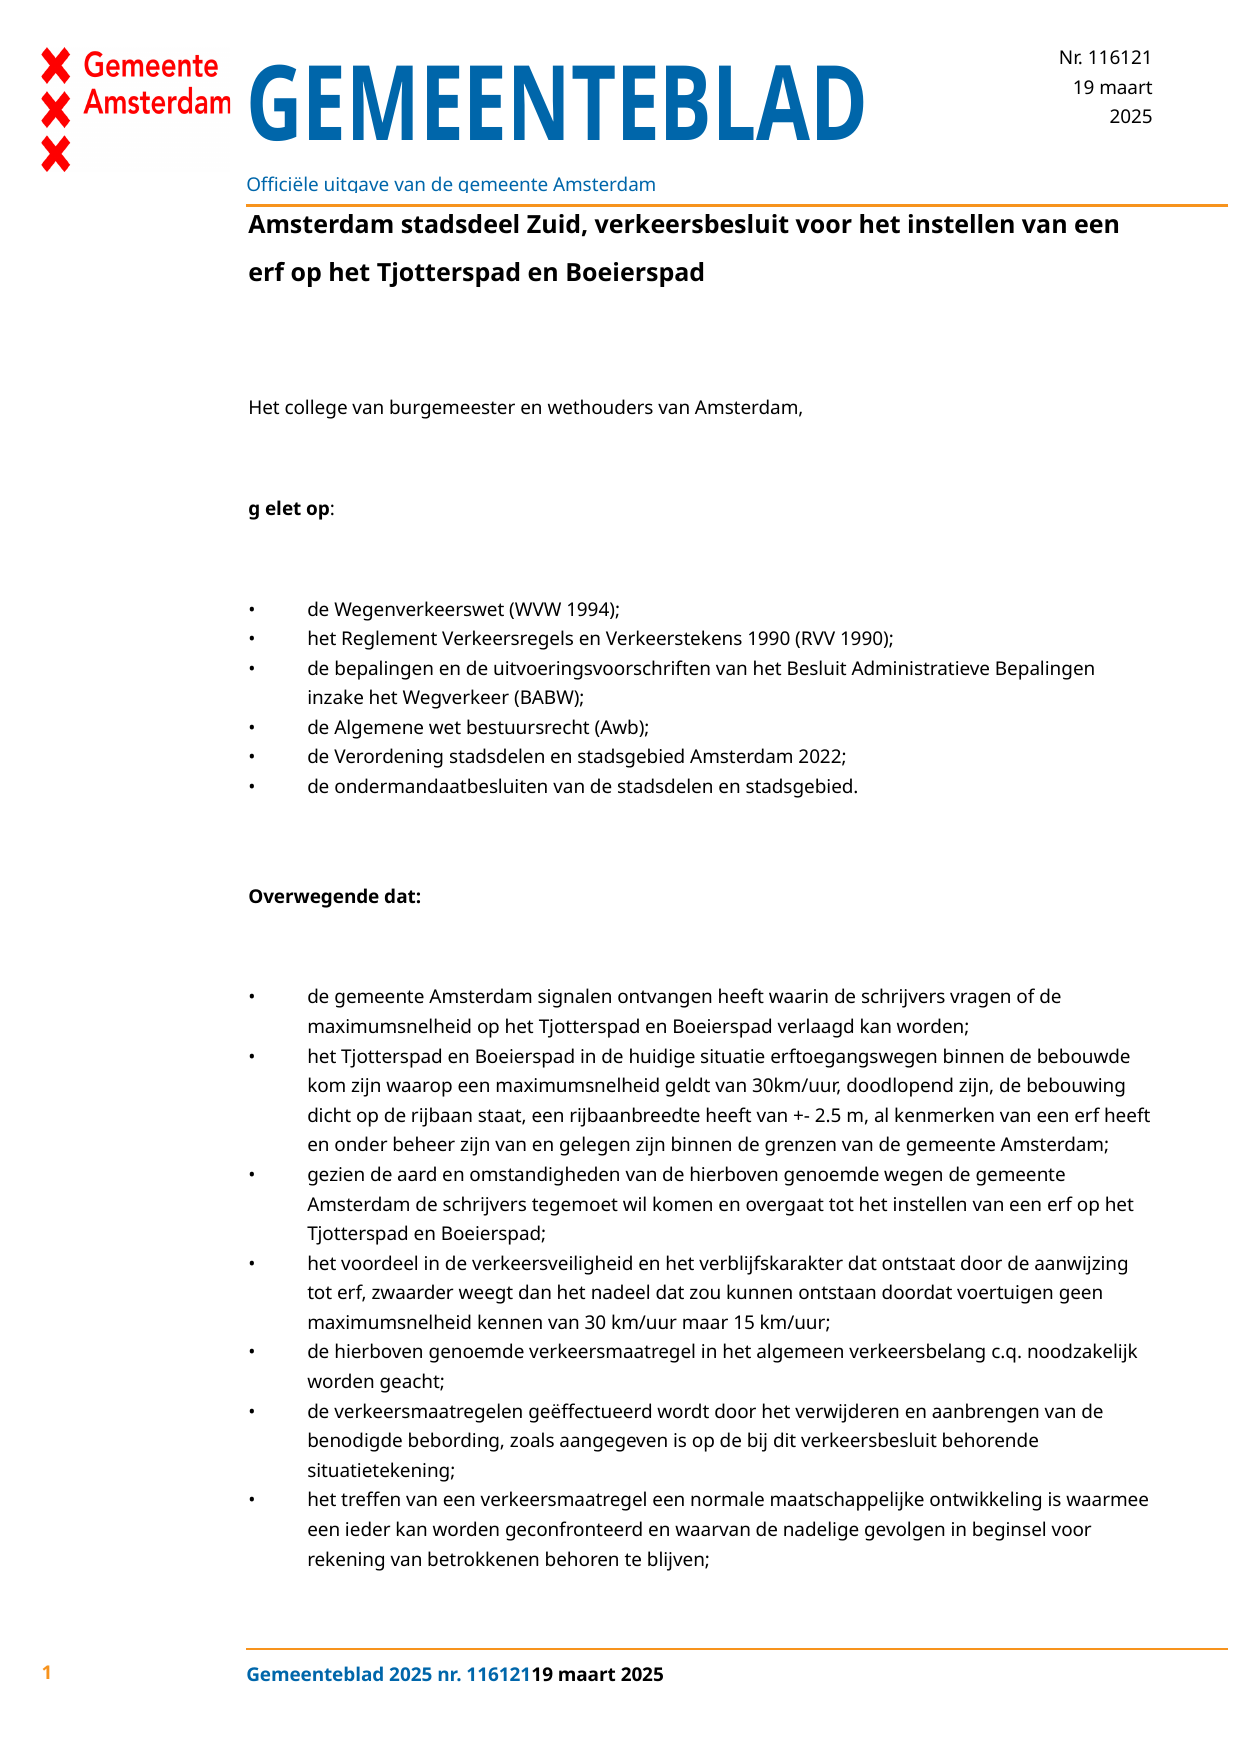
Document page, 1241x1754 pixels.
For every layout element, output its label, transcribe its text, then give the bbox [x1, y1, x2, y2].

list het voordeel in de verkeersveiligheid en het verblijfskarakter dat ontstaat door de aanwijzing tot erf, zwaarder weegt dan het nadeel dat zou kunnen ontstaan doordat voertuigen geen maximumsnelheid kennen van 30 km/uur maar 15 km/uur; [248, 1250, 1152, 1335]
text Het college van burgemeester en wethouders van Amsterdam, [248, 394, 1152, 420]
list de gemeente Amsterdam signalen ontvangen heeft waarin de schrijvers vragen of de maximumsnelheid op het Tjotterspad en Boeierspad verlaagd kan worden; [248, 984, 1152, 1039]
text Amsterdam stadsdeel Zuid, verkeersbesluit voor het instellen van een erf op het Tjotterspad en Boeierspad [248, 207, 1152, 288]
list de bepalingen en de uitvoeringsvoorschriften van het Besluit Administratieve Bepalingen inzake het Wegverkeer (BABW); [248, 655, 1152, 710]
list de Wegenverkeerswet (WVW 1994); [248, 596, 1152, 621]
list het Reglement Verkeersregels en Verkeerstekens 1990 (RVV 1990); [248, 625, 1152, 651]
text Overwegende dat: [248, 883, 1152, 908]
text g elet op: [248, 495, 1152, 521]
list het treffen van een verkeersmaatregel een normale maatschappelijke ontwikkeling is waarmee een ieder kan worden geconfronteerd en waarvan de nadelige gevolgen in beginsel voor rekening van betrokkenen behoren te blijven; [248, 1487, 1152, 1571]
list gezien de aard en omstandigheden van de hierboven genoemde wegen de gemeente Amsterdam de schrijvers tegemoet wil komen en overgaat tot het instellen van een erf op het Tjotterspad en Boeierspad; [248, 1161, 1152, 1246]
list de Algemene wet bestuursrecht (Awb); [248, 714, 1152, 740]
picture [41, 47, 231, 172]
list de Verordening stadsdelen en stadsgebied Amsterdam 2022; [248, 744, 1152, 769]
list de verkeersmaatregelen geëffectueerd wordt door het verwijderen en aanbrengen van de benodigde bebording, zoals aangegeven is op de bij dit verkeersbesluit behorende situatietekening; [248, 1398, 1152, 1483]
list de ondermandaatbesluiten van de stadsdelen en stadsgebied. [248, 773, 1152, 799]
list het Tjotterspad en Boeierspad in de huidige situatie erftoegangswegen binnen de bebouwde kom zijn waarop een maximumsnelheid geldt van 30km/uur, doodlopend zijn, de bebouwing dicht op de rijbaan staat, een rijbaanbreedte heeft van +- 2.5 m, al kenmerken van een erf heeft en onder beheer zijn van en gelegen zijn binnen de grenzen van de gemeente Amsterdam; [248, 1043, 1152, 1157]
list de hierboven genoemde verkeersmaatregel in het algemeen verkeersbelang c.q. noodzakelijk worden geacht; [248, 1339, 1152, 1394]
